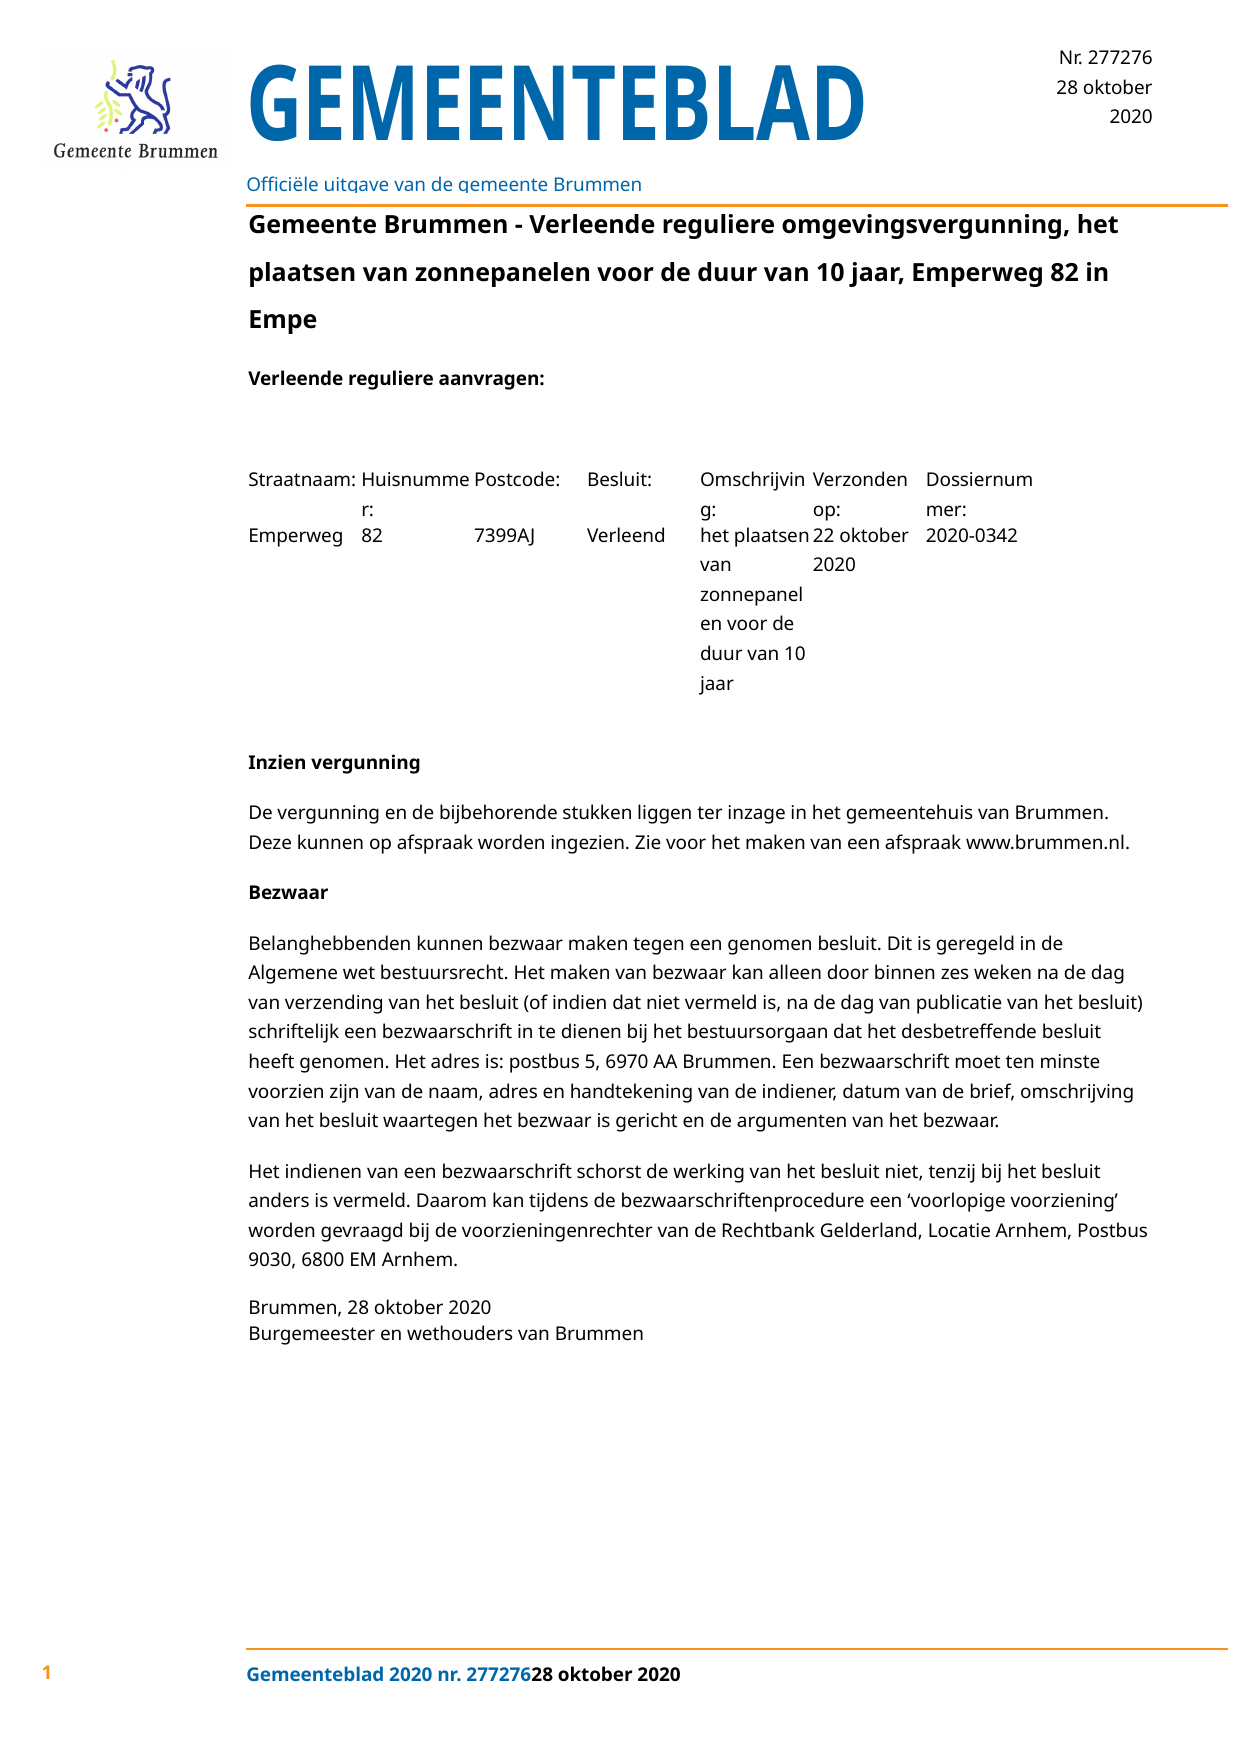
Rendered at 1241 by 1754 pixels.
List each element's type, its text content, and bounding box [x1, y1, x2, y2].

picture [41, 47, 231, 172]
table_header Straatnaam: [248, 466, 361, 522]
table_header Postcode: [474, 466, 587, 522]
table_cell [1039, 522, 1152, 695]
text Brummen, 28 oktober 2020 [248, 1294, 1152, 1320]
text Gemeente Brummen - Verleende reguliere omgevingsvergunning, het plaatsen van zonnepanelen voor de duur van 10 jaar, Emperweg 82 in Empe [248, 207, 1152, 336]
text Burgemeester en wethouders van Brummen [248, 1320, 1152, 1346]
table_header Huisnummer: [361, 466, 474, 522]
table_header Verzonden op: [813, 466, 926, 522]
text Belanghebbenden kunnen bezwaar maken tegen een genomen besluit. Dit is geregeld in de Algemene wet bestuursrecht. Het maken van bezwaar kan alleen door binnen zes weken na de dag van verzending van het besluit (of indien dat niet vermeld is, na de dag van publicatie van het besluit) schriftelijk een bezwaarschrift in te dienen bij het bestuursorgaan dat het desbetreffende besluit heeft genomen. Het adres is: postbus 5, 6970 AA Brummen. Een bezwaarschrift moet ten minste voorzien zijn van de naam, adres en handtekening van de indiener, datum van de brief, omschrijving van het besluit waartegen het bezwaar is gericht en de argumenten van het bezwaar. [248, 930, 1152, 1133]
table_cell het plaatsen van zonnepanelen voor de duur van 10 jaar [700, 522, 813, 695]
table_header [1039, 466, 1152, 522]
table_cell 2020-0342 [926, 522, 1038, 695]
text Het indienen van een bezwaarschrift schorst de werking van het besluit niet, tenzij bij het besluit anders is vermeld. Daarom kan tijdens de bezwaarschriftenprocedure een ‘voorlopige voorziening’ worden gevraagd bij de voorzieningenrechter van de Rechtbank Gelderland, Locatie Arnhem, Postbus 9030, 6800 EM Arnhem. [248, 1158, 1152, 1272]
table_cell 82 [361, 522, 474, 695]
table_cell Verleend [587, 522, 700, 695]
table_cell 22 oktober 2020 [813, 522, 926, 695]
text Inzien vergunning [248, 749, 1152, 775]
text Verleende reguliere aanvragen: [248, 366, 1152, 391]
table_header Omschrijving: [700, 466, 813, 522]
text Bezwaar [248, 879, 1152, 905]
table_cell 7399AJ [474, 522, 587, 695]
text De vergunning en de bijbehorende stukken liggen ter inzage in het gemeentehuis van Brummen. Deze kunnen op afspraak worden ingezien. Zie voor het maken van een afspraak www.brummen.nl. [248, 799, 1152, 855]
table_cell Emperweg [248, 522, 361, 695]
table_header Besluit: [587, 466, 700, 522]
table_header Dossiernummer: [926, 466, 1038, 522]
